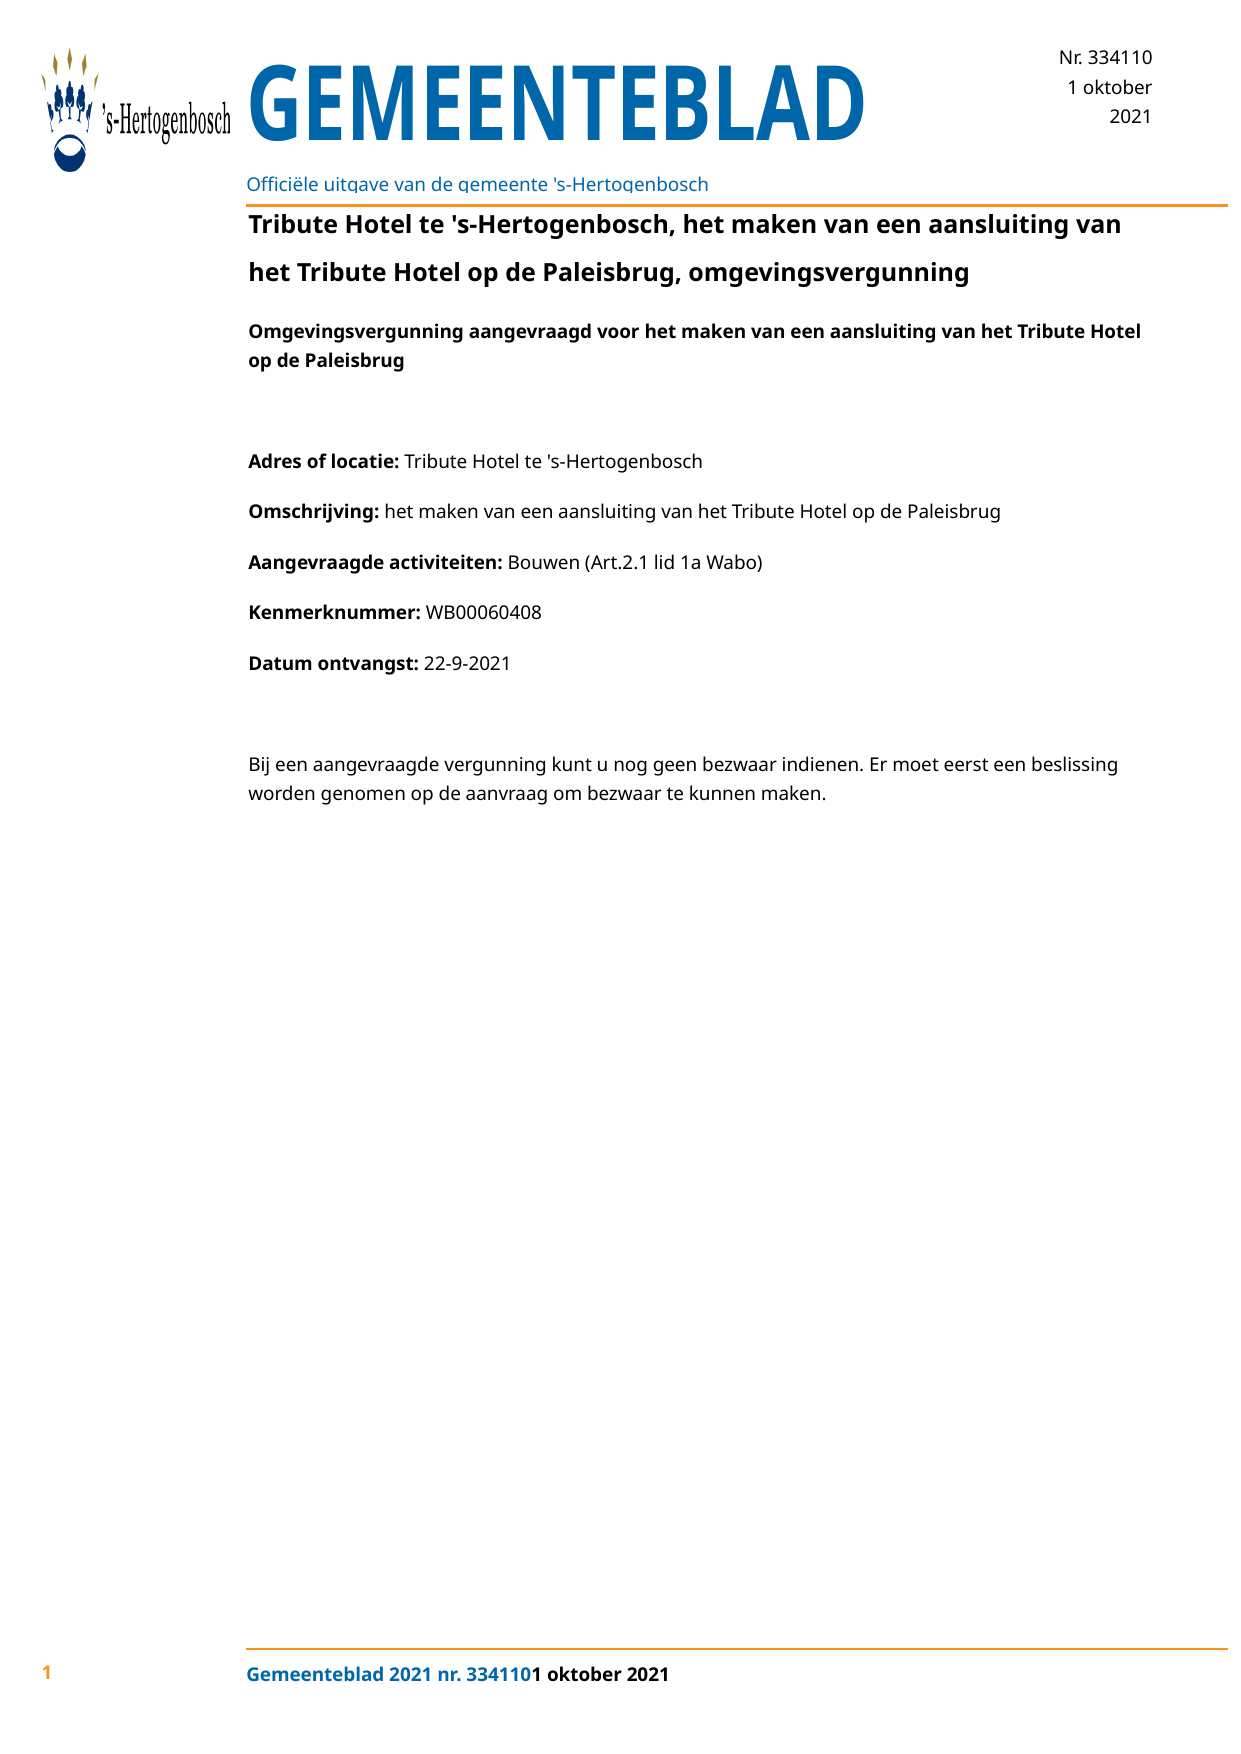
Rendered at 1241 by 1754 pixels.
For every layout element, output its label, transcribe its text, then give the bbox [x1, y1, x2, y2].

text Bij een aangevraagde vergunning kunt u nog geen bezwaar indienen. Er moet eerst een beslissing worden genomen op de aanvraag om bezwaar te kunnen maken. [248, 751, 1152, 806]
text Datum ontvangst: 22-9-2021 [248, 650, 1152, 676]
text Omgevingsvergunning aangevraagd voor het maken van een aansluiting van het Tribute Hotel op de Paleisbrug [248, 318, 1152, 373]
picture [41, 47, 231, 172]
text Omschrijving: het maken van een aansluiting van het Tribute Hotel op de Paleisbrug [248, 499, 1152, 524]
text Kenmerknummer: WB00060408 [248, 599, 1152, 625]
text Aangevraagde activiteiten: Bouwen (Art.2.1 lid 1a Wabo) [248, 549, 1152, 575]
text Tribute Hotel te 's-Hertogenbosch, het maken van een aansluiting van het Tribute Hotel op de Paleisbrug, omgevingsvergunning [248, 207, 1152, 288]
text Adres of locatie: Tribute Hotel te 's-Hertogenbosch [248, 448, 1152, 474]
